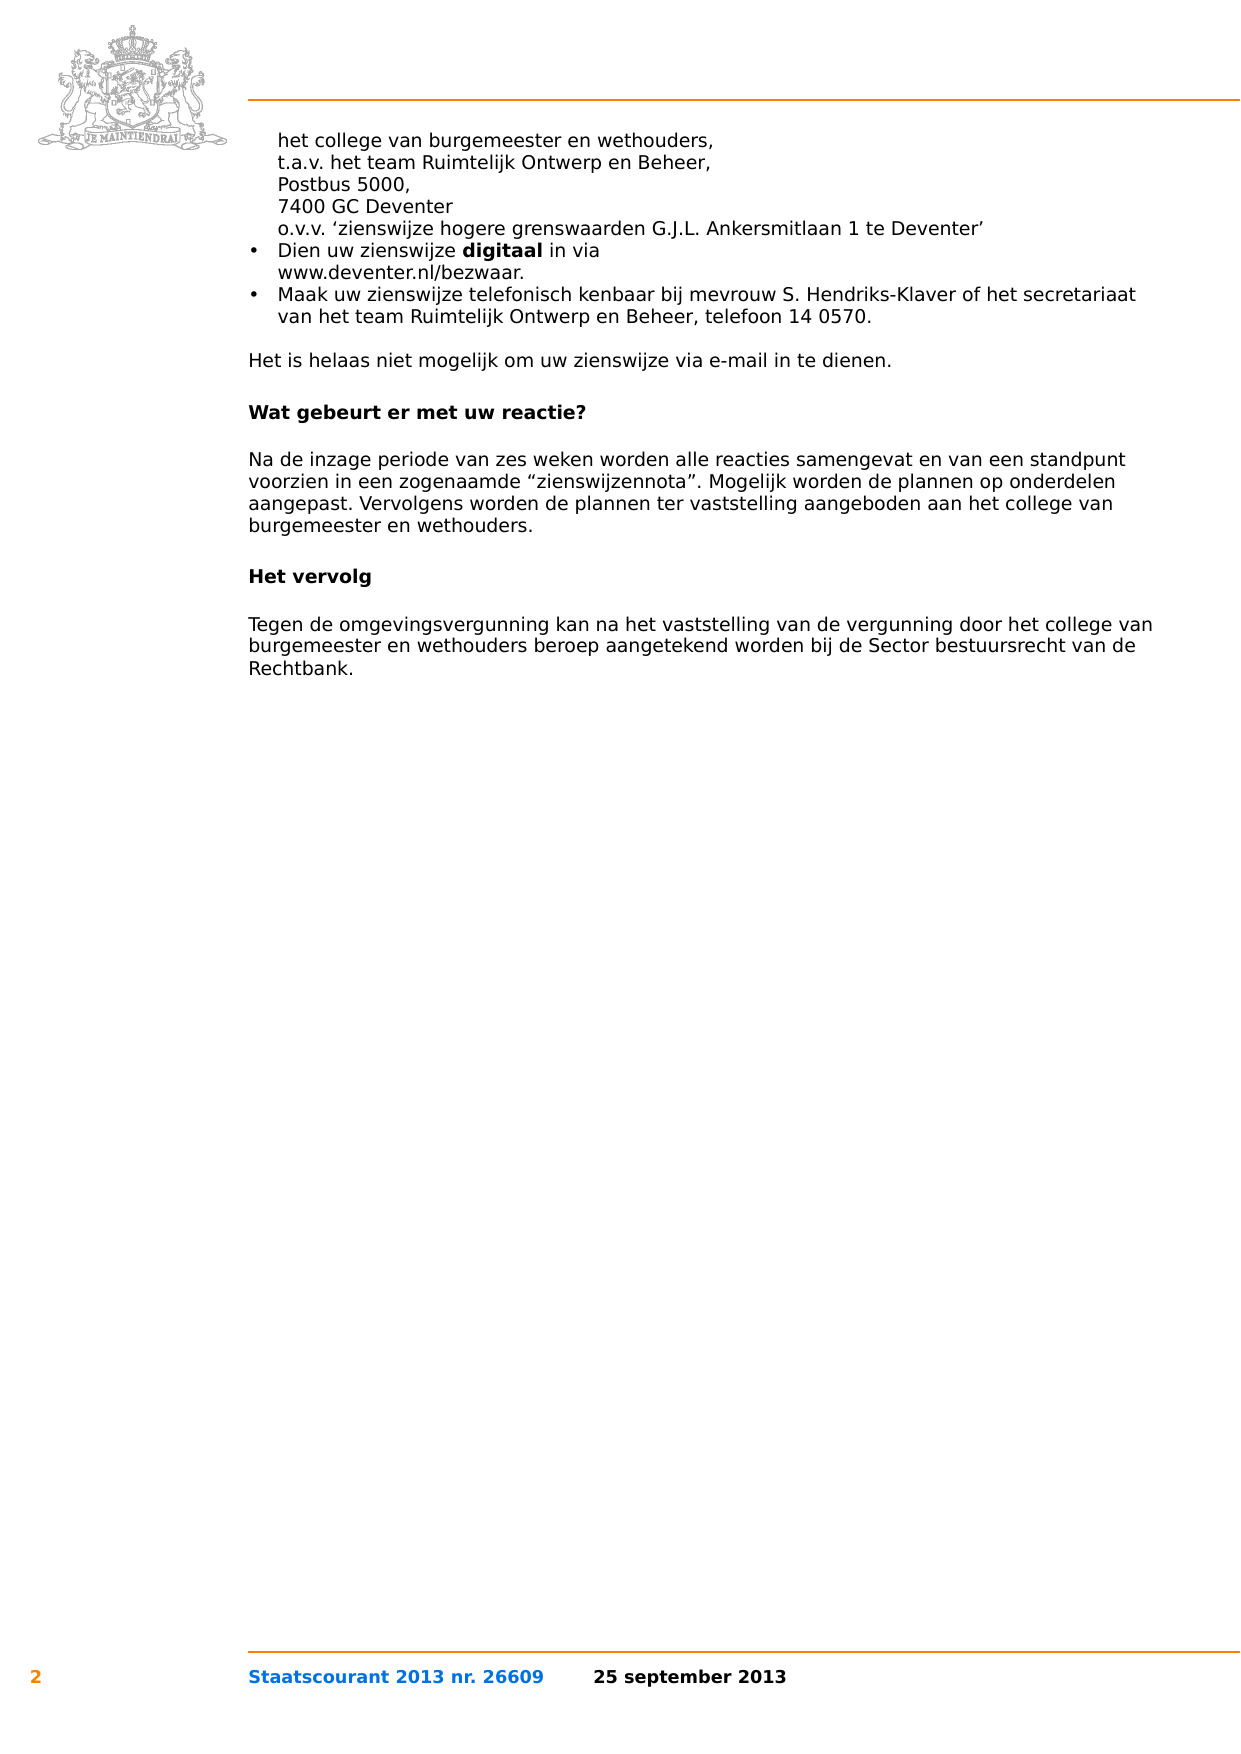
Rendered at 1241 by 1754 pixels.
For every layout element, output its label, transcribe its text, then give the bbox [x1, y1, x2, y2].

text Na de inzage periode van zes weken worden alle reacties samengevat en van een standpunt voorzien in een zogenaamde “zienswijzennota”. Mogelijk worden de plannen op onderdelen aangepast. Vervolgens worden de plannen ter vaststelling aangeboden aan het college van burgemeester en wethouders. [248, 448, 1163, 536]
text • Dien uw zienswijze digitaal in via [248, 240, 1163, 262]
text Postbus 5000, [277, 174, 1163, 196]
text www.deventer.nl/bezwaar. [277, 262, 1163, 284]
picture [38, 25, 227, 150]
text o.v.v. ‘zienswijze hogere grenswaarden G.J.L. Ankersmitlaan 1 te Deventer’ [277, 218, 1163, 240]
text • Maak uw zienswijze telefonisch kenbaar bij mevrouw S. Hendriks-Klaver of het secretariaat van het team Ruimtelijk Ontwerp en Beheer, telefoon 14 0570. [248, 284, 1163, 328]
text 7400 GC Deventer [277, 196, 1163, 218]
text t.a.v. het team Ruimtelijk Ontwerp en Beheer, [277, 152, 1163, 174]
subtitle Het vervolg [248, 566, 1163, 588]
subtitle Wat gebeurt er met uw reactie? [248, 402, 1163, 423]
text Het is helaas niet mogelijk om uw zienswijze via e-mail in te dienen. [248, 349, 1163, 372]
text Tegen de omgevingsvergunning kan na het vaststelling van de vergunning door het college van burgemeester en wethouders beroep aangetekend worden bij de Sector bestuursrecht van de Rechtbank. [248, 613, 1163, 679]
text het college van burgemeester en wethouders, [277, 130, 1163, 152]
